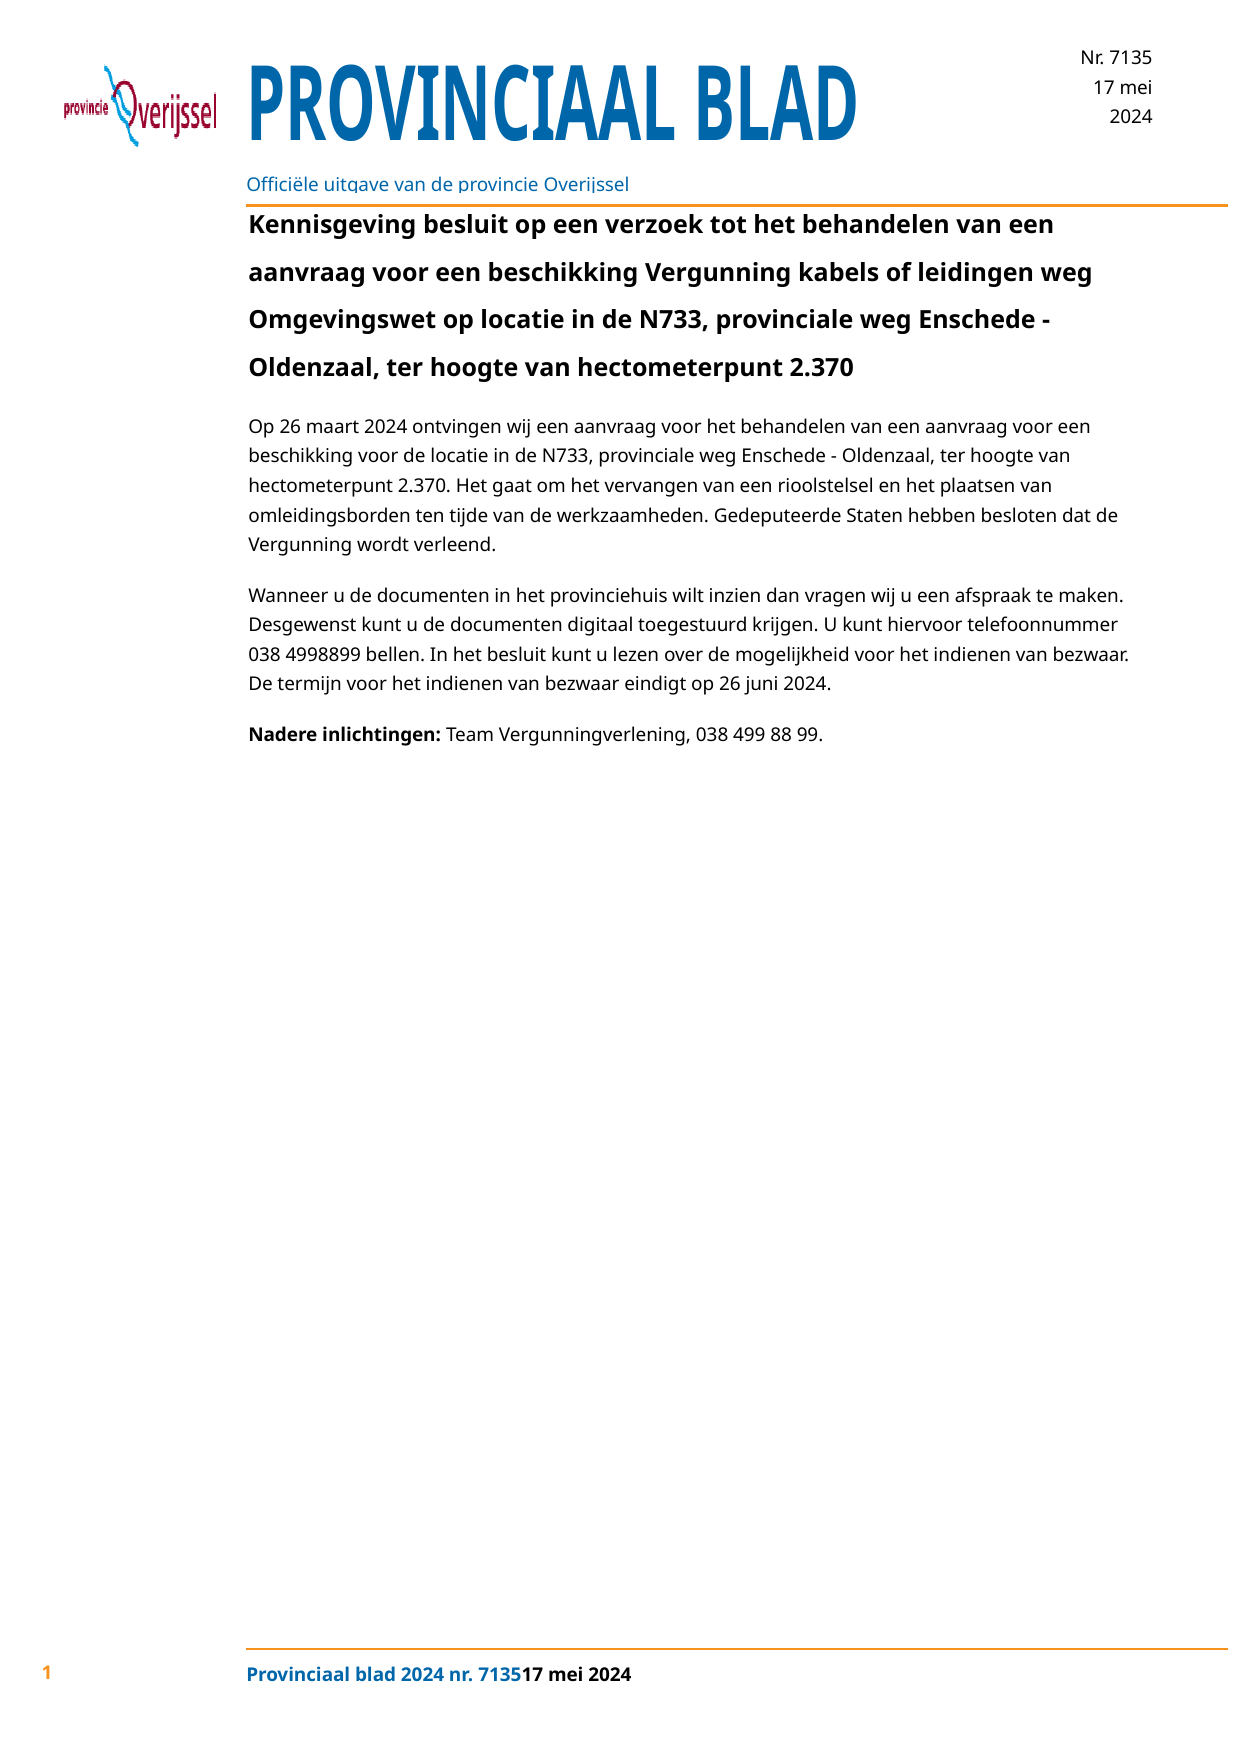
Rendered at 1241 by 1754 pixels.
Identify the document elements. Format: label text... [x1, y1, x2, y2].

picture [41, 47, 231, 172]
text Kennisgeving besluit op een verzoek tot het behandelen van een aanvraag voor een beschikking Vergunning kabels of leidingen weg Omgevingswet op locatie in de N733, provinciale weg Enschede - Oldenzaal, ter hoogte van hectometerpunt 2.370 [248, 207, 1152, 384]
text Wanneer u de documenten in het provinciehuis wilt inzien dan vragen wij u een afspraak te maken. Desgewenst kunt u de documenten digitaal toegestuurd krijgen. U kunt hiervoor telefoonnummer 038 4998899 bellen. In het besluit kunt u lezen over de mogelijkheid voor het indienen van bezwaar. De termijn voor het indienen van bezwaar eindigt op 26 juni 2024. [248, 582, 1152, 696]
text Nadere inlichtingen: Team Vergunningverlening, 038 499 88 99. [248, 721, 1152, 747]
text Op 26 maart 2024 ontvingen wij een aanvraag voor het behandelen van een aanvraag voor een beschikking voor de locatie in de N733, provinciale weg Enschede - Oldenzaal, ter hoogte van hectometerpunt 2.370. Het gaat om het vervangen van een rioolstelsel en het plaatsen van omleidingsborden ten tijde van de werkzaamheden. Gedeputeerde Staten hebben besloten dat de Vergunning wordt verleend. [248, 413, 1152, 557]
